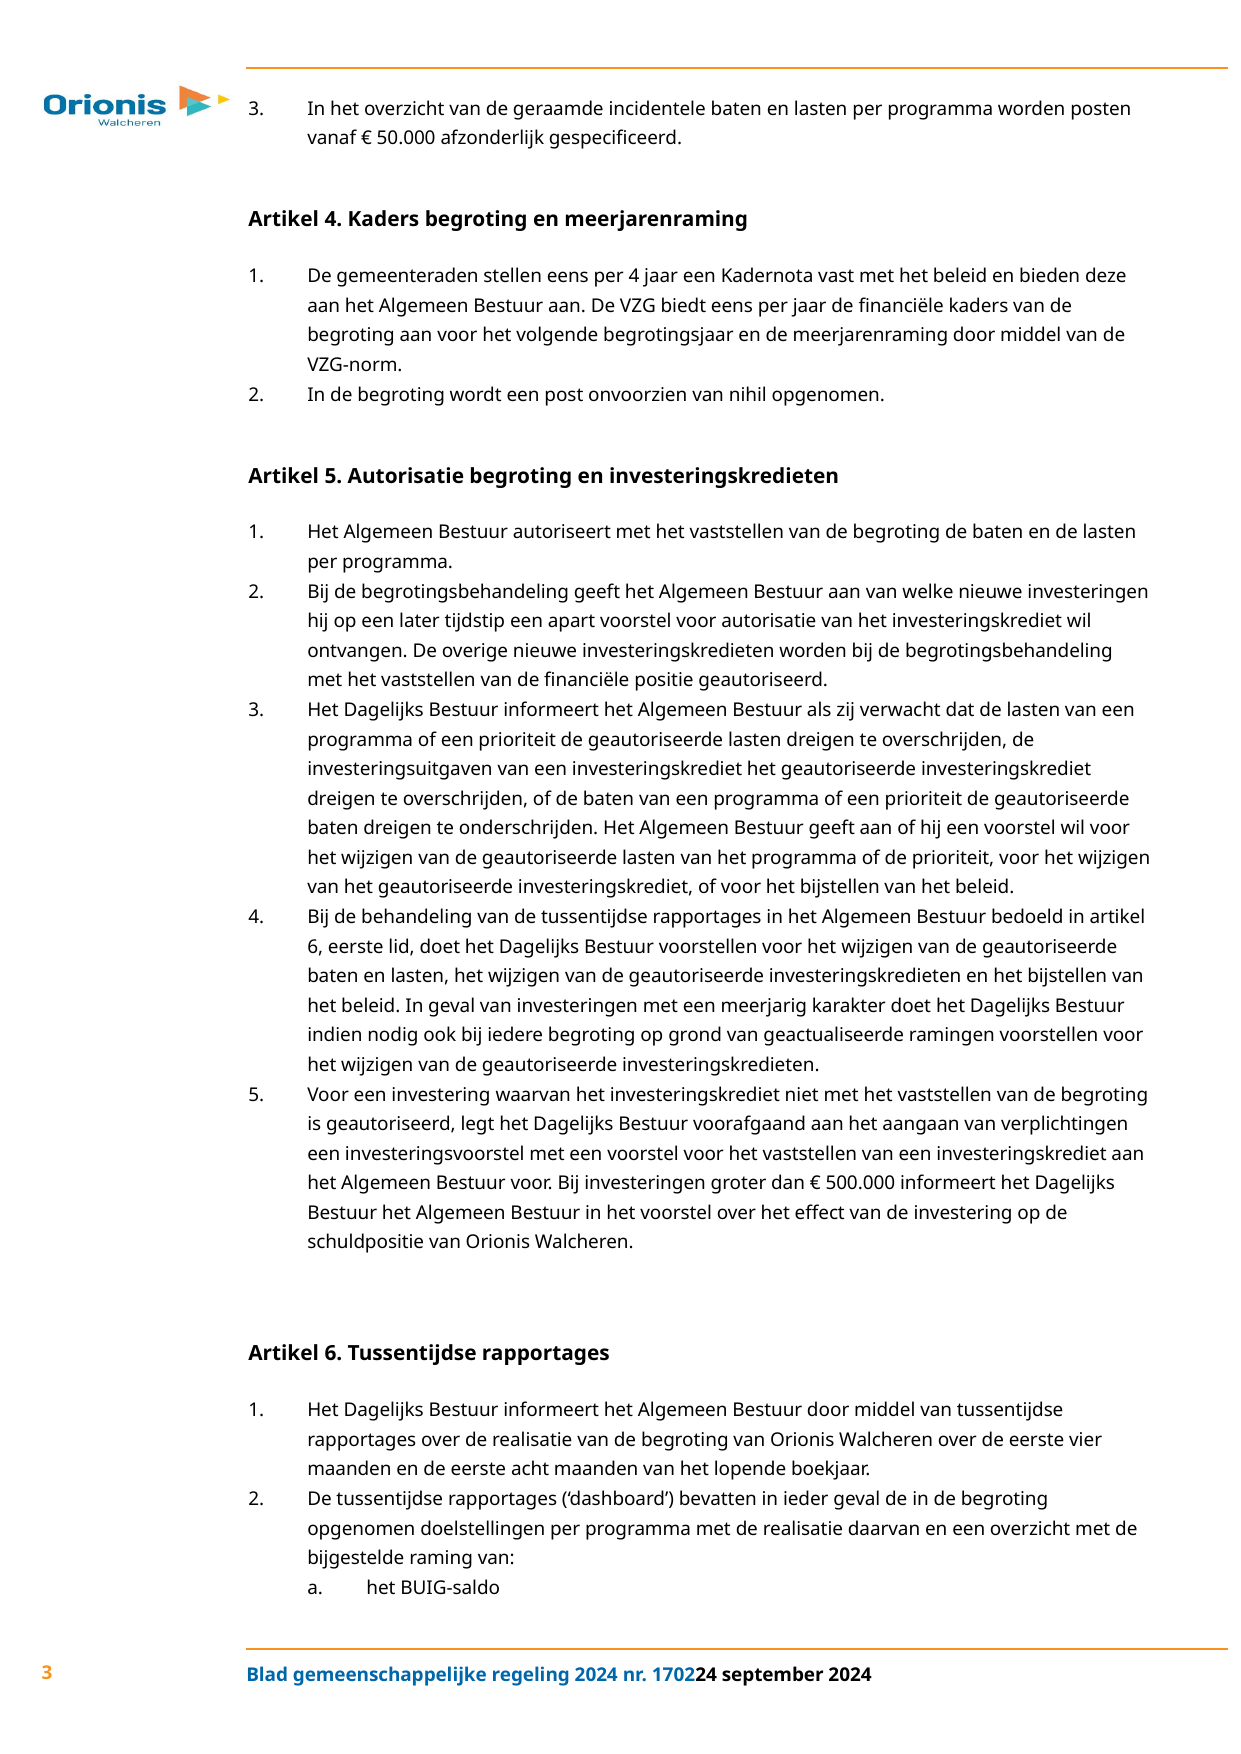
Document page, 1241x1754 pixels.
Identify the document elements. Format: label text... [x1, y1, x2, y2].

text Artikel 5. Autorisatie begroting en investeringskredieten [248, 461, 1152, 489]
list Het Dagelijks Bestuur informeert het Algemeen Bestuur door middel van tussentijdse rapportages over de realisatie van de begroting van Orionis Walcheren over de eerste vier maanden en de eerste acht maanden van het lopende boekjaar. [248, 1396, 1152, 1481]
text Artikel 6. Tussentijdse rapportages [248, 1338, 1152, 1367]
list In de begroting wordt een post onvoorzien van nihil opgenomen. [248, 381, 1152, 406]
list Voor een investering waarvan het investeringskrediet niet met het vaststellen van de begroting is geautoriseerd, legt het Dagelijks Bestuur voorafgaand aan het aangaan van verplichtingen een investeringsvoorstel met een voorstel voor het vaststellen van een investeringskrediet aan het Algemeen Bestuur voor. Bij investeringen groter dan € 500.000 informeert het Dagelijks Bestuur het Algemeen Bestuur in het voorstel over het effect van de investering op de schuldpositie van Orionis Walcheren. [248, 1081, 1152, 1254]
picture [41, 47, 231, 172]
list Bij de begrotingsbehandeling geeft het Algemeen Bestuur aan van welke nieuwe investeringen hij op een later tijdstip een apart voorstel voor autorisatie van het investeringskrediet wil ontvangen. De overige nieuwe investeringskredieten worden bij de begrotingsbehandeling met het vaststellen van de financiële positie geautoriseerd. [248, 578, 1152, 692]
list Bij de behandeling van de tussentijdse rapportages in het Algemeen Bestuur bedoeld in artikel 6, eerste lid, doet het Dagelijks Bestuur voorstellen voor het wijzigen van de geautoriseerde baten en lasten, het wijzigen van de geautoriseerde investeringskredieten en het bijstellen van het beleid. In geval van investeringen met een meerjarig karakter doet het Dagelijks Bestuur indien nodig ook bij iedere begroting op grond van geactualiseerde ramingen voorstellen voor het wijzigen van de geautoriseerde investeringskredieten. [248, 903, 1152, 1077]
text Artikel 4. Kaders begroting en meerjarenraming [248, 204, 1152, 233]
list In het overzicht van de geraamde incidentele baten en lasten per programma worden posten vanaf € 50.000 afzonderlijk gespecificeerd. [248, 95, 1152, 150]
list De gemeenteraden stellen eens per 4 jaar een Kadernota vast met het beleid en bieden deze aan het Algemeen Bestuur aan. De VZG biedt eens per jaar de financiële kaders van de begroting aan voor het volgende begrotingsjaar en de meerjarenraming door middel van de VZG-norm. [248, 262, 1152, 377]
list het BUIG-saldo [307, 1574, 1152, 1599]
list Het Algemeen Bestuur autoriseert met het vaststellen van de begroting de baten en de lasten per programma. [248, 519, 1152, 574]
list De tussentijdse rapportages (‘dashboard’) bevatten in ieder geval de in de begroting opgenomen doelstellingen per programma met de realisatie daarvan en een overzicht met de bijgestelde raming van: [248, 1485, 1152, 1570]
list Het Dagelijks Bestuur informeert het Algemeen Bestuur als zij verwacht dat de lasten van een programma of een prioriteit de geautoriseerde lasten dreigen te overschrijden, de investeringsuitgaven van een investeringskrediet het geautoriseerde investeringskrediet dreigen te overschrijden, of de baten van een programma of een prioriteit de geautoriseerde baten dreigen te onderschrijden. Het Algemeen Bestuur geeft aan of hij een voorstel wil voor het wijzigen van de geautoriseerde lasten van het programma of de prioriteit, voor het wijzigen van het geautoriseerde investeringskrediet, of voor het bijstellen van het beleid. [248, 696, 1152, 899]
